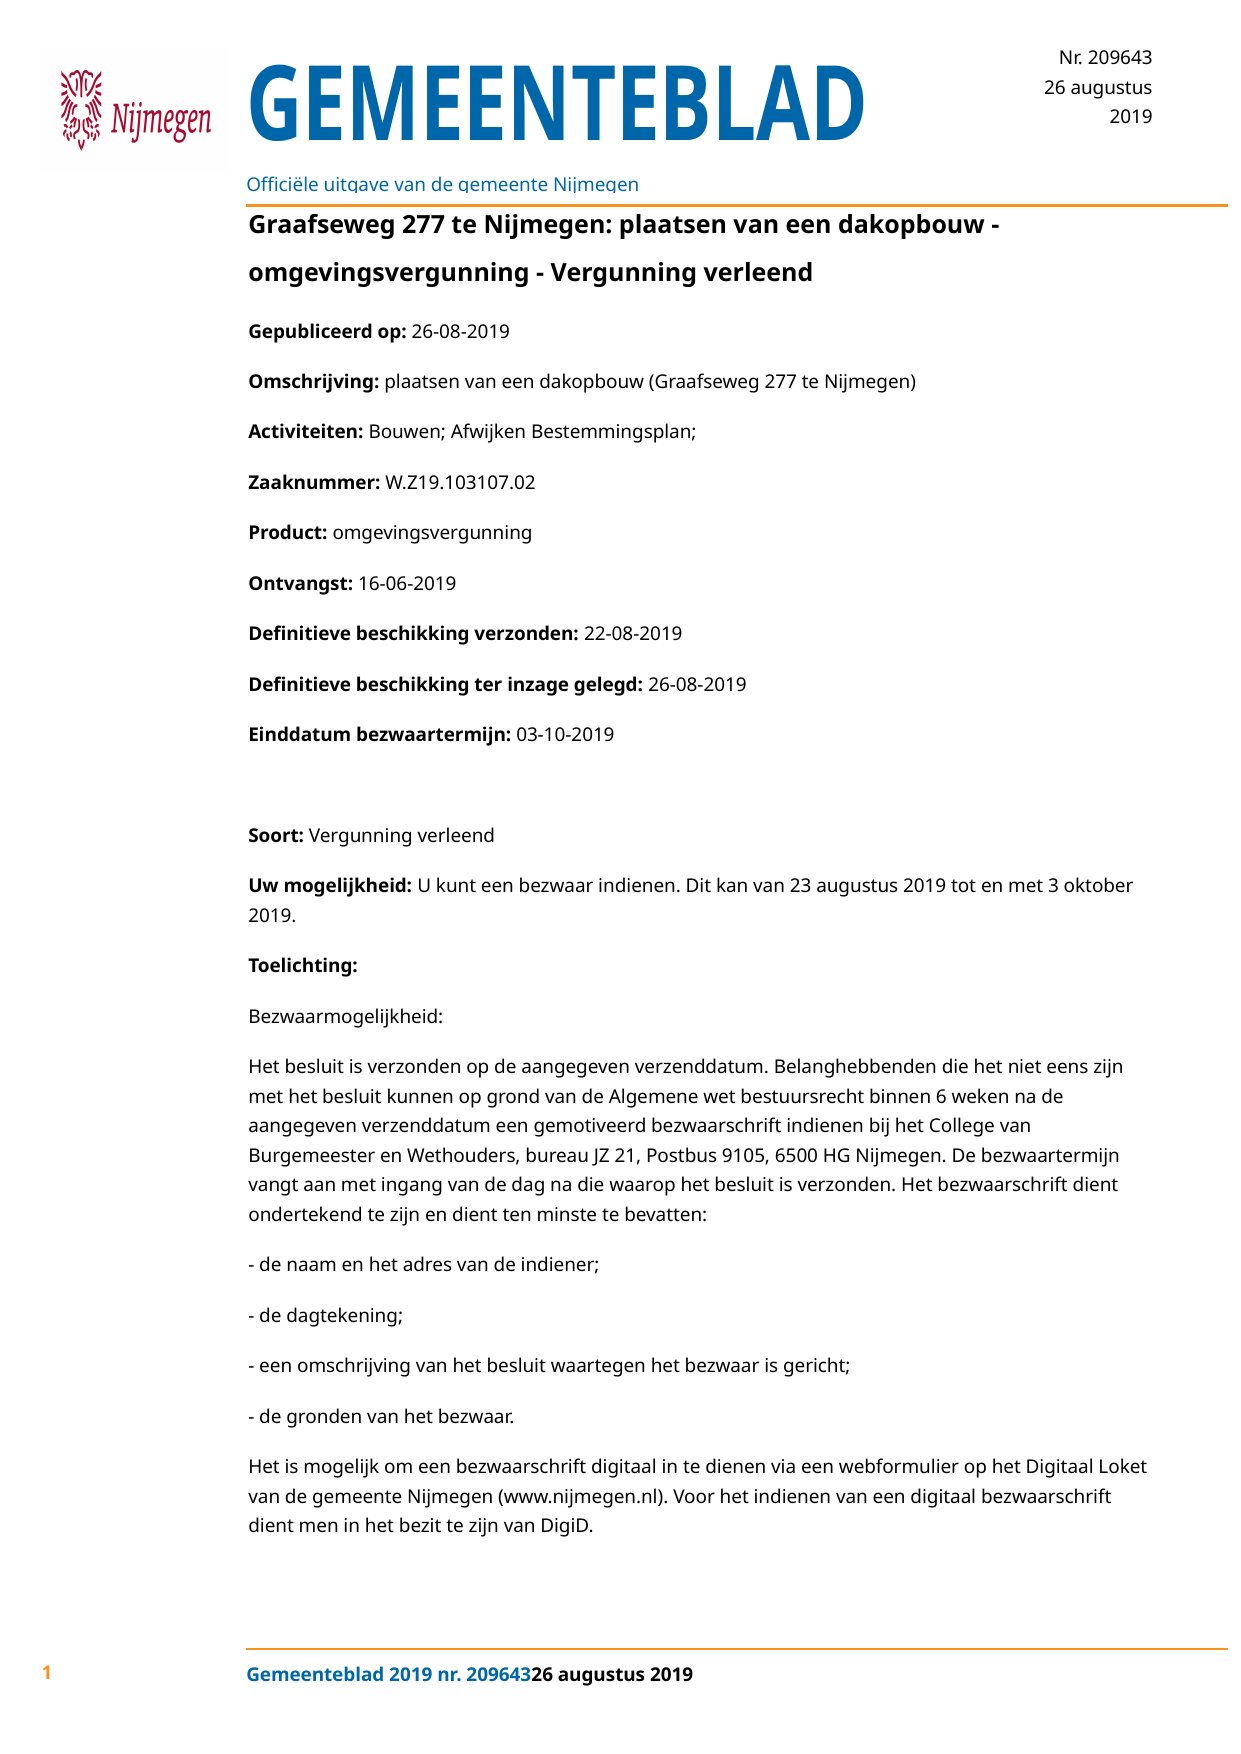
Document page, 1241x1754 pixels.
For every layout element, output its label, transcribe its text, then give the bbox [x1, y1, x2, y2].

text Uw mogelijkheid: U kunt een bezwaar indienen. Dit kan van 23 augustus 2019 tot en met 3 oktober 2019. [248, 872, 1152, 928]
text Product: omgevingsvergunning [248, 519, 1152, 545]
text Omschrijving: plaatsen van een dakopbouw (Graafseweg 277 te Nijmegen) [248, 368, 1152, 394]
text Definitieve beschikking ter inzage gelegd: 26-08-2019 [248, 671, 1152, 697]
text - de dagtekening; [248, 1302, 1152, 1328]
text Definitieve beschikking verzonden: 22-08-2019 [248, 620, 1152, 646]
text - een omschrijving van het besluit waartegen het bezwaar is gericht; [248, 1352, 1152, 1378]
text Activiteiten: Bouwen; Afwijken Bestemmingsplan; [248, 419, 1152, 444]
text Einddatum bezwaartermijn: 03-10-2019 [248, 721, 1152, 747]
text Bezwaarmogelijkheid: [248, 1003, 1152, 1029]
picture [41, 47, 231, 172]
text Zaaknummer: W.Z19.103107.02 [248, 469, 1152, 495]
text Soort: Vergunning verleend [248, 822, 1152, 848]
text Gepubliceerd op: 26-08-2019 [248, 318, 1152, 344]
text Het is mogelijk om een bezwaarschrift digitaal in te dienen via een webformulier op het Digitaal Loket van de gemeente Nijmegen (www.nijmegen.nl). Voor het indienen van een digitaal bezwaarschrift dient men in het bezit te zijn van DigiD. [248, 1453, 1152, 1538]
text Toelichting: [248, 952, 1152, 978]
text - de gronden van het bezwaar. [248, 1403, 1152, 1429]
text Ontvangst: 16-06-2019 [248, 570, 1152, 596]
text - de naam en het adres van de indiener; [248, 1252, 1152, 1277]
text Het besluit is verzonden op de aangegeven verzenddatum. Belanghebbenden die het niet eens zijn met het besluit kunnen op grond van de Algemene wet bestuursrecht binnen 6 weken na de aangegeven verzenddatum een gemotiveerd bezwaarschrift indienen bij het College van Burgemeester en Wethouders, bureau JZ 21, Postbus 9105, 6500 HG Nijmegen. De bezwaartermijn vangt aan met ingang van de dag na die waarop het besluit is verzonden. Het bezwaarschrift dient ondertekend te zijn en dient ten minste te bevatten: [248, 1053, 1152, 1227]
text Graafseweg 277 te Nijmegen: plaatsen van een dakopbouw - omgevingsvergunning - Vergunning verleend [248, 207, 1152, 288]
